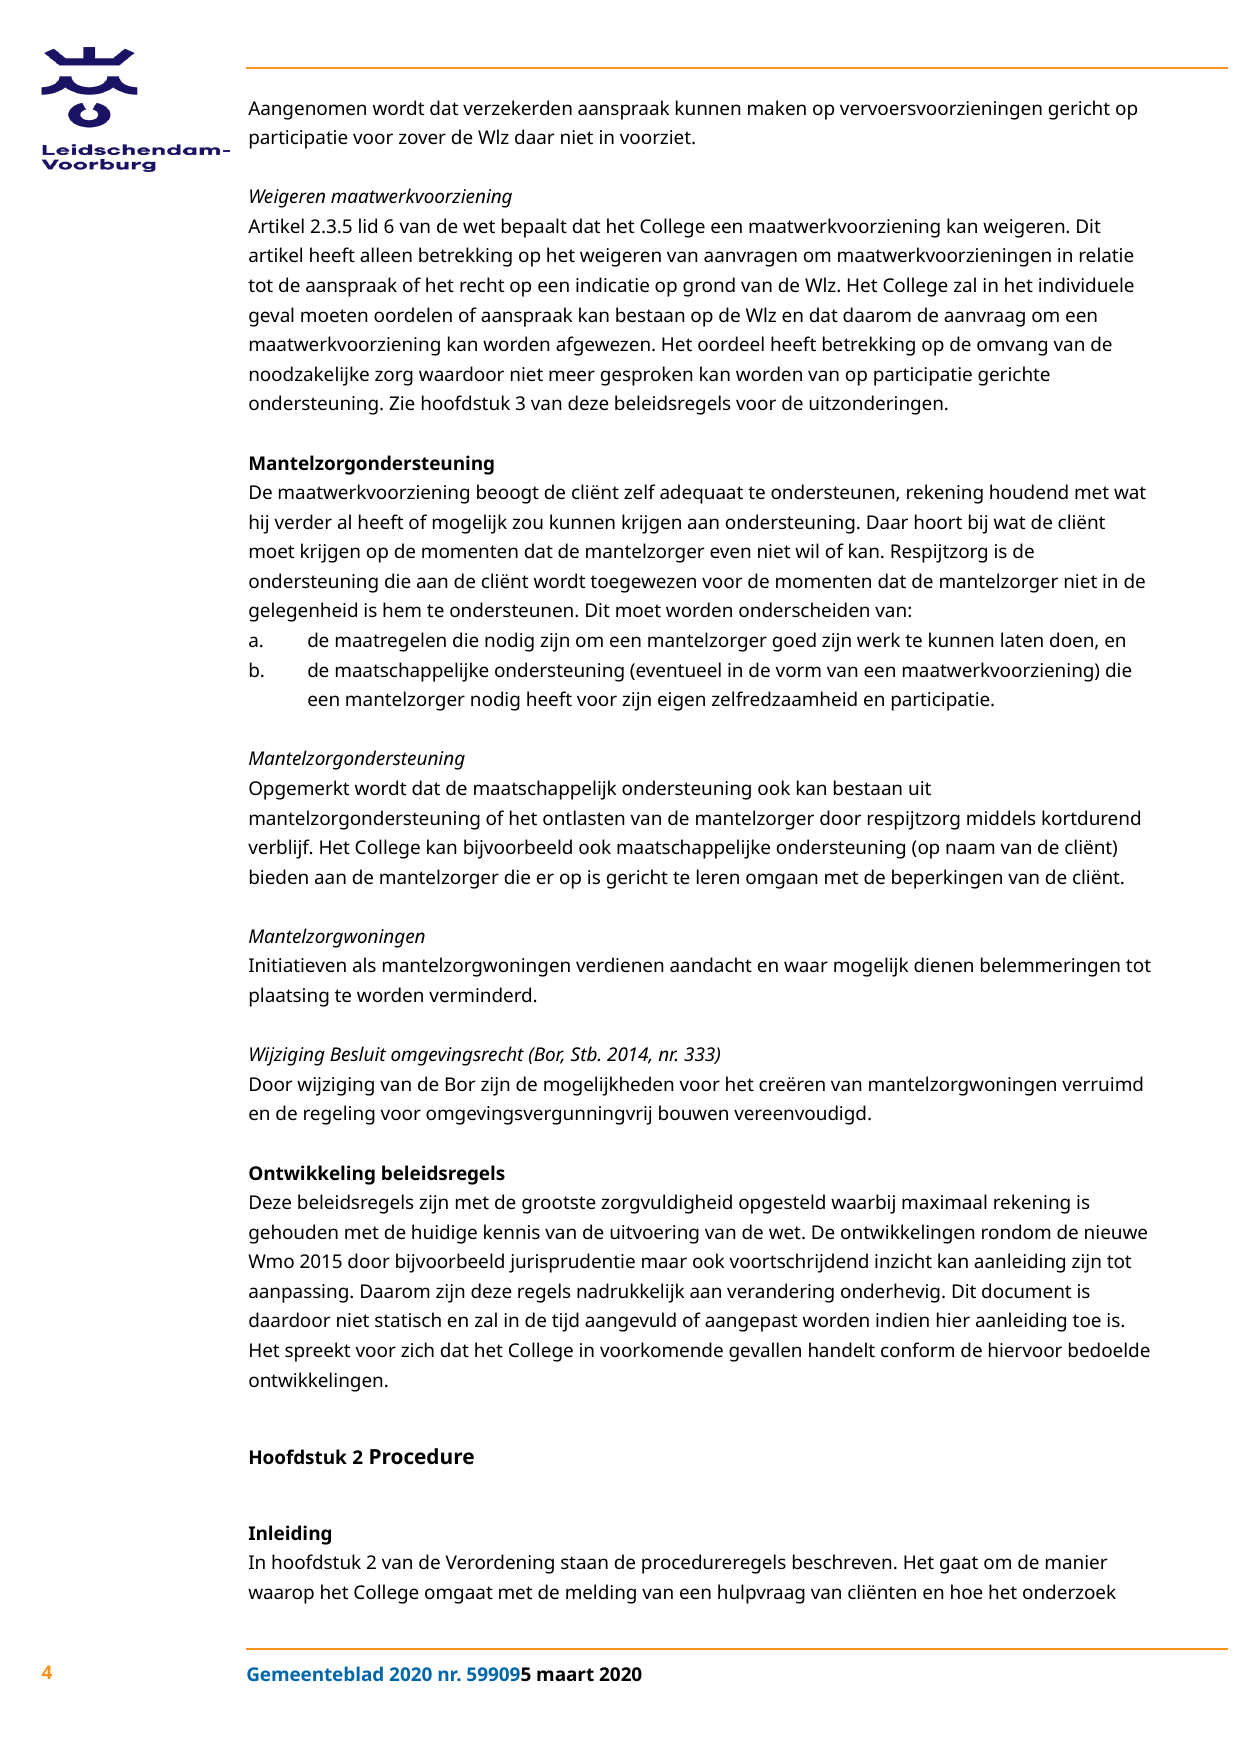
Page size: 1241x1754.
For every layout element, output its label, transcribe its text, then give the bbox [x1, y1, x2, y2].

text Ontwikkeling beleidsregels [248, 1160, 1152, 1186]
text Hoofdstuk 2 Procedure [248, 1442, 1152, 1471]
text Door wijziging van de Bor zijn de mogelijkheden voor het creëren van mantelzorgwoningen verruimd en de regeling voor omgevingsvergunningvrij bouwen vereenvoudigd. [248, 1071, 1152, 1126]
text Initiatieven als mantelzorgwoningen verdienen aandacht en waar mogelijk dienen belemmeringen tot plaatsing te worden verminderd. [248, 953, 1152, 1008]
text De maatwerkvoorziening beoogt de cliënt zelf adequaat te ondersteunen, rekening houdend met wat hij verder al heeft of mogelijk zou kunnen krijgen aan ondersteuning. Daar hoort bij wat de cliënt moet krijgen op de momenten dat de mantelzorger even niet wil of kan. Respijtzorg is de ondersteuning die aan de cliënt wordt toegewezen voor de momenten dat de mantelzorger niet in de gelegenheid is hem te ondersteunen. Dit moet worden onderscheiden van: [248, 479, 1152, 623]
list de maatregelen die nodig zijn om een mantelzorger goed zijn werk te kunnen laten doen, en [248, 627, 1152, 653]
picture [41, 47, 231, 172]
text Mantelzorgwoningen [248, 923, 1152, 949]
list de maatschappelijke ondersteuning (eventueel in de vorm van een maatwerkvoorziening) die een mantelzorger nodig heeft voor zijn eigen zelfredzaamheid en participatie. [248, 657, 1152, 712]
text Artikel 2.3.5 lid 6 van de wet bepaalt dat het College een maatwerkvoorziening kan weigeren. Dit artikel heeft alleen betrekking op het weigeren van aanvragen om maatwerkvoorzieningen in relatie tot de aanspraak of het recht op een indicatie op grond van de Wlz. Het College zal in het individuele geval moeten oordelen of aanspraak kan bestaan op de Wlz en dat daarom de aanvraag om een maatwerkvoorziening kan worden afgewezen. Het oordeel heeft betrekking op de omvang van de noodzakelijke zorg waardoor niet meer gesproken kan worden van op participatie gerichte ondersteuning. Zie hoofdstuk 3 van deze beleidsregels voor de uitzonderingen. [248, 213, 1152, 416]
text Mantelzorgondersteuning [248, 746, 1152, 771]
text Weigeren maatwerkvoorziening [248, 183, 1152, 209]
text Wijziging Besluit omgevingsrecht (Bor, Stb. 2014, nr. 333) [248, 1041, 1152, 1067]
text Deze beleidsregels zijn met de grootste zorgvuldigheid opgesteld waarbij maximaal rekening is gehouden met de huidige kennis van de uitvoering van de wet. De ontwikkelingen rondom de nieuwe Wmo 2015 door bijvoorbeeld jurisprudentie maar ook voortschrijdend inzicht kan aanleiding zijn tot aanpassing. Daarom zijn deze regels nadrukkelijk aan verandering onderhevig. Dit document is daardoor niet statisch en zal in de tijd aangevuld of aangepast worden indien hier aanleiding toe is. Het spreekt voor zich dat het College in voorkomende gevallen handelt conform de hiervoor bedoelde ontwikkelingen. [248, 1189, 1152, 1393]
text Aangenomen wordt dat verzekerden aanspraak kunnen maken op vervoersvoorzieningen gericht op participatie voor zover de Wlz daar niet in voorziet. [248, 95, 1152, 150]
text Mantelzorgondersteuning [248, 450, 1152, 476]
text Opgemerkt wordt dat de maatschappelijk ondersteuning ook kan bestaan uit mantelzorgondersteuning of het ontlasten van de mantelzorger door respijtzorg middels kortdurend verblijf. Het College kan bijvoorbeeld ook maatschappelijke ondersteuning (op naam van de cliënt) bieden aan de mantelzorger die er op is gericht te leren omgaan met de beperkingen van de cliënt. [248, 775, 1152, 890]
text Inleiding [248, 1520, 1152, 1546]
text In hoofdstuk 2 van de Verordening staan de procedureregels beschreven. Het gaat om de manier waarop het College omgaat met de melding van een hulpvraag van cliënten en hoe het onderzoek [248, 1549, 1152, 1605]
